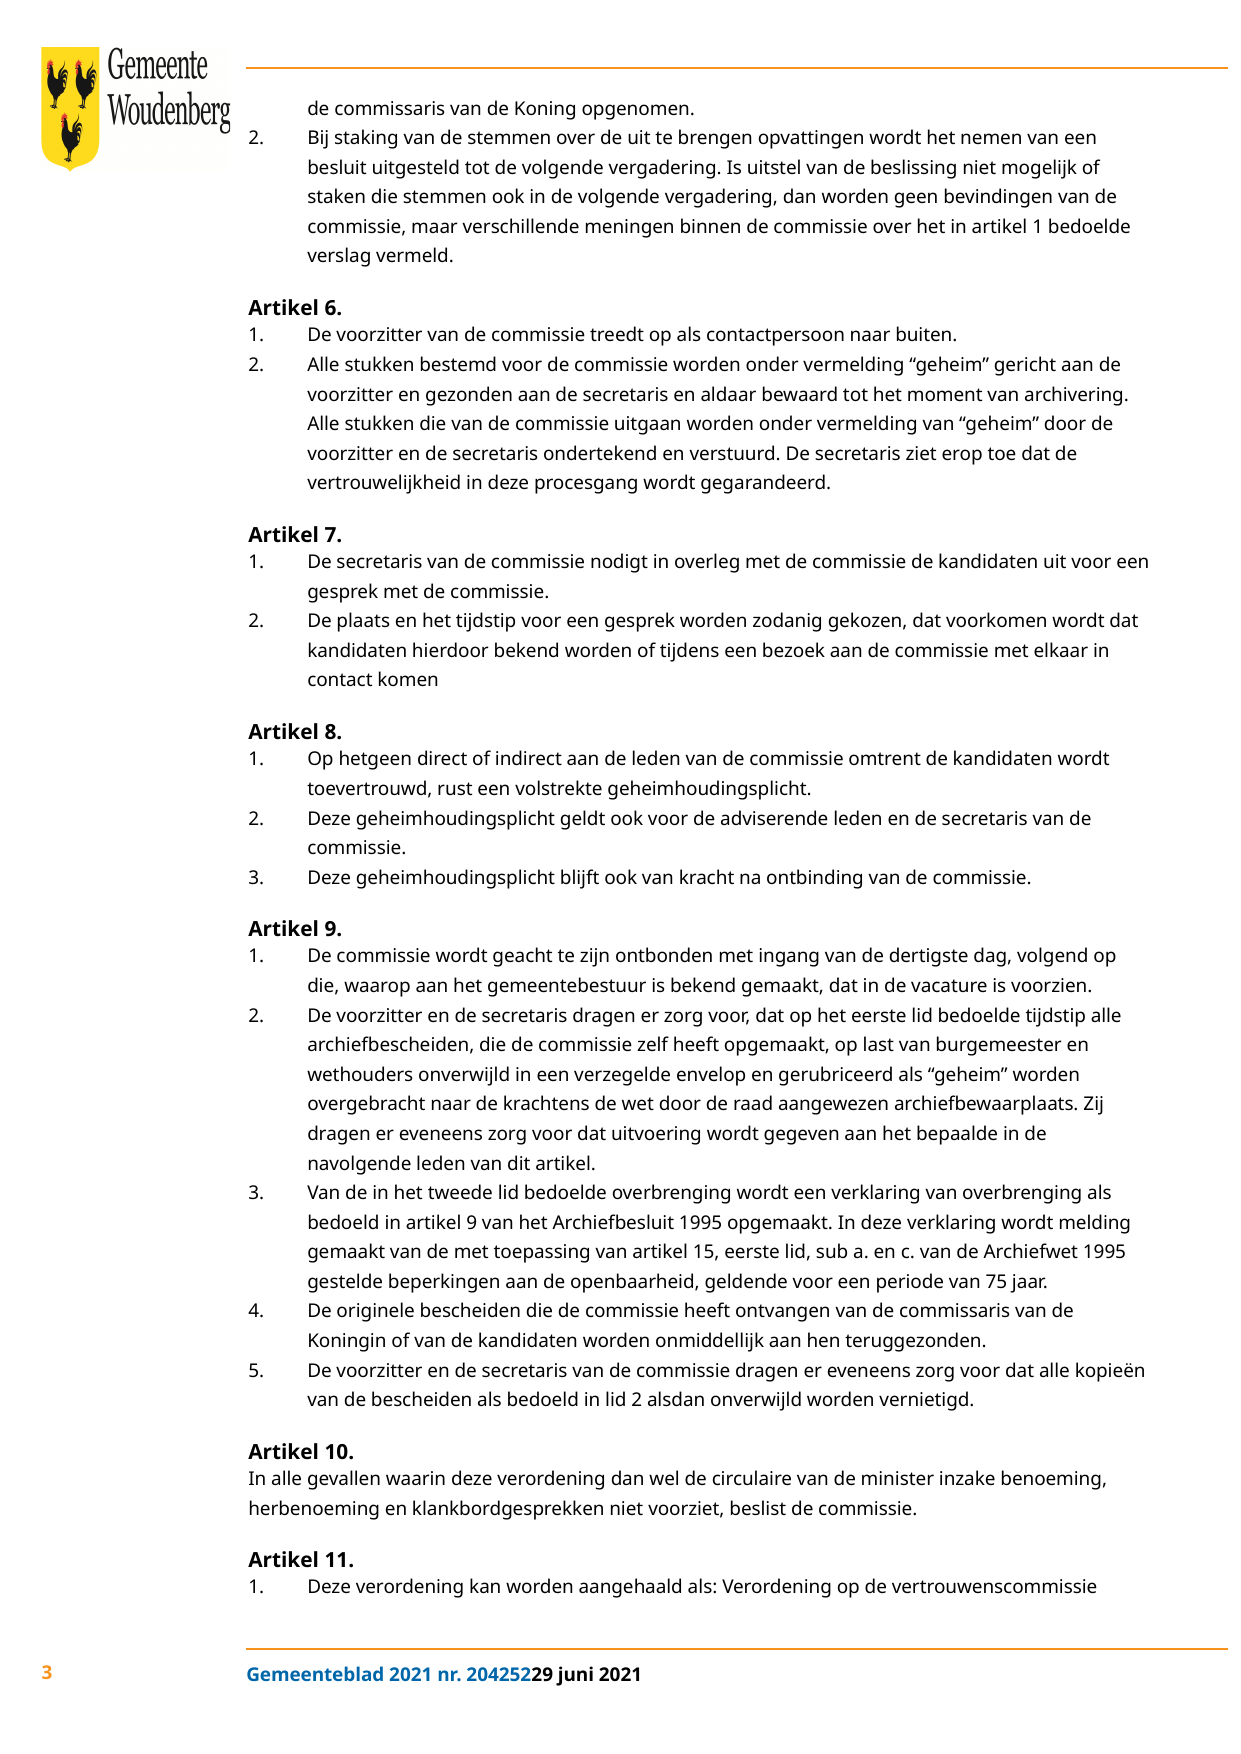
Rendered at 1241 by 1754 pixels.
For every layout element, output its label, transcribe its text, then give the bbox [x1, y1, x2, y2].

text Artikel 10. [248, 1437, 1152, 1465]
list De secretaris van de commissie nodigt in overleg met de commissie de kandidaten uit voor een gesprek met de commissie. [248, 548, 1152, 604]
list De commissie wordt geacht te zijn ontbonden met ingang van de dertigste dag, volgend op die, waarop aan het gemeentebestuur is bekend gemaakt, dat in de vacature is voorzien. [248, 943, 1152, 998]
list Deze geheimhoudingsplicht geldt ook voor de adviserende leden en de secretaris van de commissie. [248, 805, 1152, 860]
list De voorzitter van de commissie treedt op als contactpersoon naar buiten. [248, 322, 1152, 347]
text In alle gevallen waarin deze verordening dan wel de circulaire van de minister inzake benoeming, herbenoeming en klankbordgesprekken niet voorziet, beslist de commissie. [248, 1465, 1152, 1521]
list De voorzitter en de secretaris van de commissie dragen er eveneens zorg voor dat alle kopieën van de bescheiden als bedoeld in lid 2 alsdan onverwijld worden vernietigd. [248, 1357, 1152, 1412]
list Alle stukken bestemd voor de commissie worden onder vermelding “geheim” gericht aan de voorzitter en gezonden aan de secretaris en aldaar bewaard tot het moment van archivering. Alle stukken die van de commissie uitgaan worden onder vermelding van “geheim” door de voorzitter en de secretaris ondertekend en verstuurd. De secretaris ziet erop toe dat de vertrouwelijkheid in deze procesgang wordt gegarandeerd. [248, 351, 1152, 495]
list De voorzitter en de secretaris dragen er zorg voor, dat op het eerste lid bedoelde tijdstip alle archiefbescheiden, die de commissie zelf heeft opgemaakt, op last van burgemeester en wethouders onverwijld in een verzegelde envelop en gerubriceerd als “geheim” worden overgebracht naar de krachtens de wet door de raad aangewezen archiefbewaarplaats. Zij dragen er eveneens zorg voor dat uitvoering wordt gegeven aan het bepaalde in de navolgende leden van dit artikel. [248, 1002, 1152, 1176]
list Op hetgeen direct of indirect aan de leden van de commissie omtrent de kandidaten wordt toevertrouwd, rust een volstrekte geheimhoudingsplicht. [248, 746, 1152, 801]
list Deze verordening kan worden aangehaald als: Verordening op de vertrouwenscommissie [248, 1574, 1152, 1599]
text Artikel 7. [248, 520, 1152, 548]
text Artikel 8. [248, 717, 1152, 746]
text Artikel 6. [248, 293, 1152, 322]
picture [41, 47, 231, 172]
list Bij staking van de stemmen over de uit te brengen opvattingen wordt het nemen van een besluit uitgesteld tot de volgende vergadering. Is uitstel van de beslissing niet mogelijk of staken die stemmen ook in de volgende vergadering, dan worden geen bevindingen van de commissie, maar verschillende meningen binnen de commissie over het in artikel 1 bedoelde verslag vermeld. [248, 124, 1152, 268]
text Artikel 9. [248, 914, 1152, 943]
list Van de in het tweede lid bedoelde overbrenging wordt een verklaring van overbrenging als bedoeld in artikel 9 van het Archiefbesluit 1995 opgemaakt. In deze verklaring wordt melding gemaakt van de met toepassing van artikel 15, eerste lid, sub a. en c. van de Archiefwet 1995 gestelde beperkingen aan de openbaarheid, geldende voor een periode van 75 jaar. [248, 1179, 1152, 1294]
list De originele bescheiden die de commissie heeft ontvangen van de commissaris van de Koningin of van de kandidaten worden onmiddellijk aan hen teruggezonden. [248, 1298, 1152, 1353]
list De plaats en het tijdstip voor een gesprek worden zodanig gekozen, dat voorkomen wordt dat kandidaten hierdoor bekend worden of tijdens een bezoek aan de commissie met elkaar in contact komen [248, 607, 1152, 692]
list de commissaris van de Koning opgenomen. [248, 95, 1152, 121]
text Artikel 11. [248, 1545, 1152, 1574]
list Deze geheimhoudingsplicht blijft ook van kracht na ontbinding van de commissie. [248, 864, 1152, 889]
